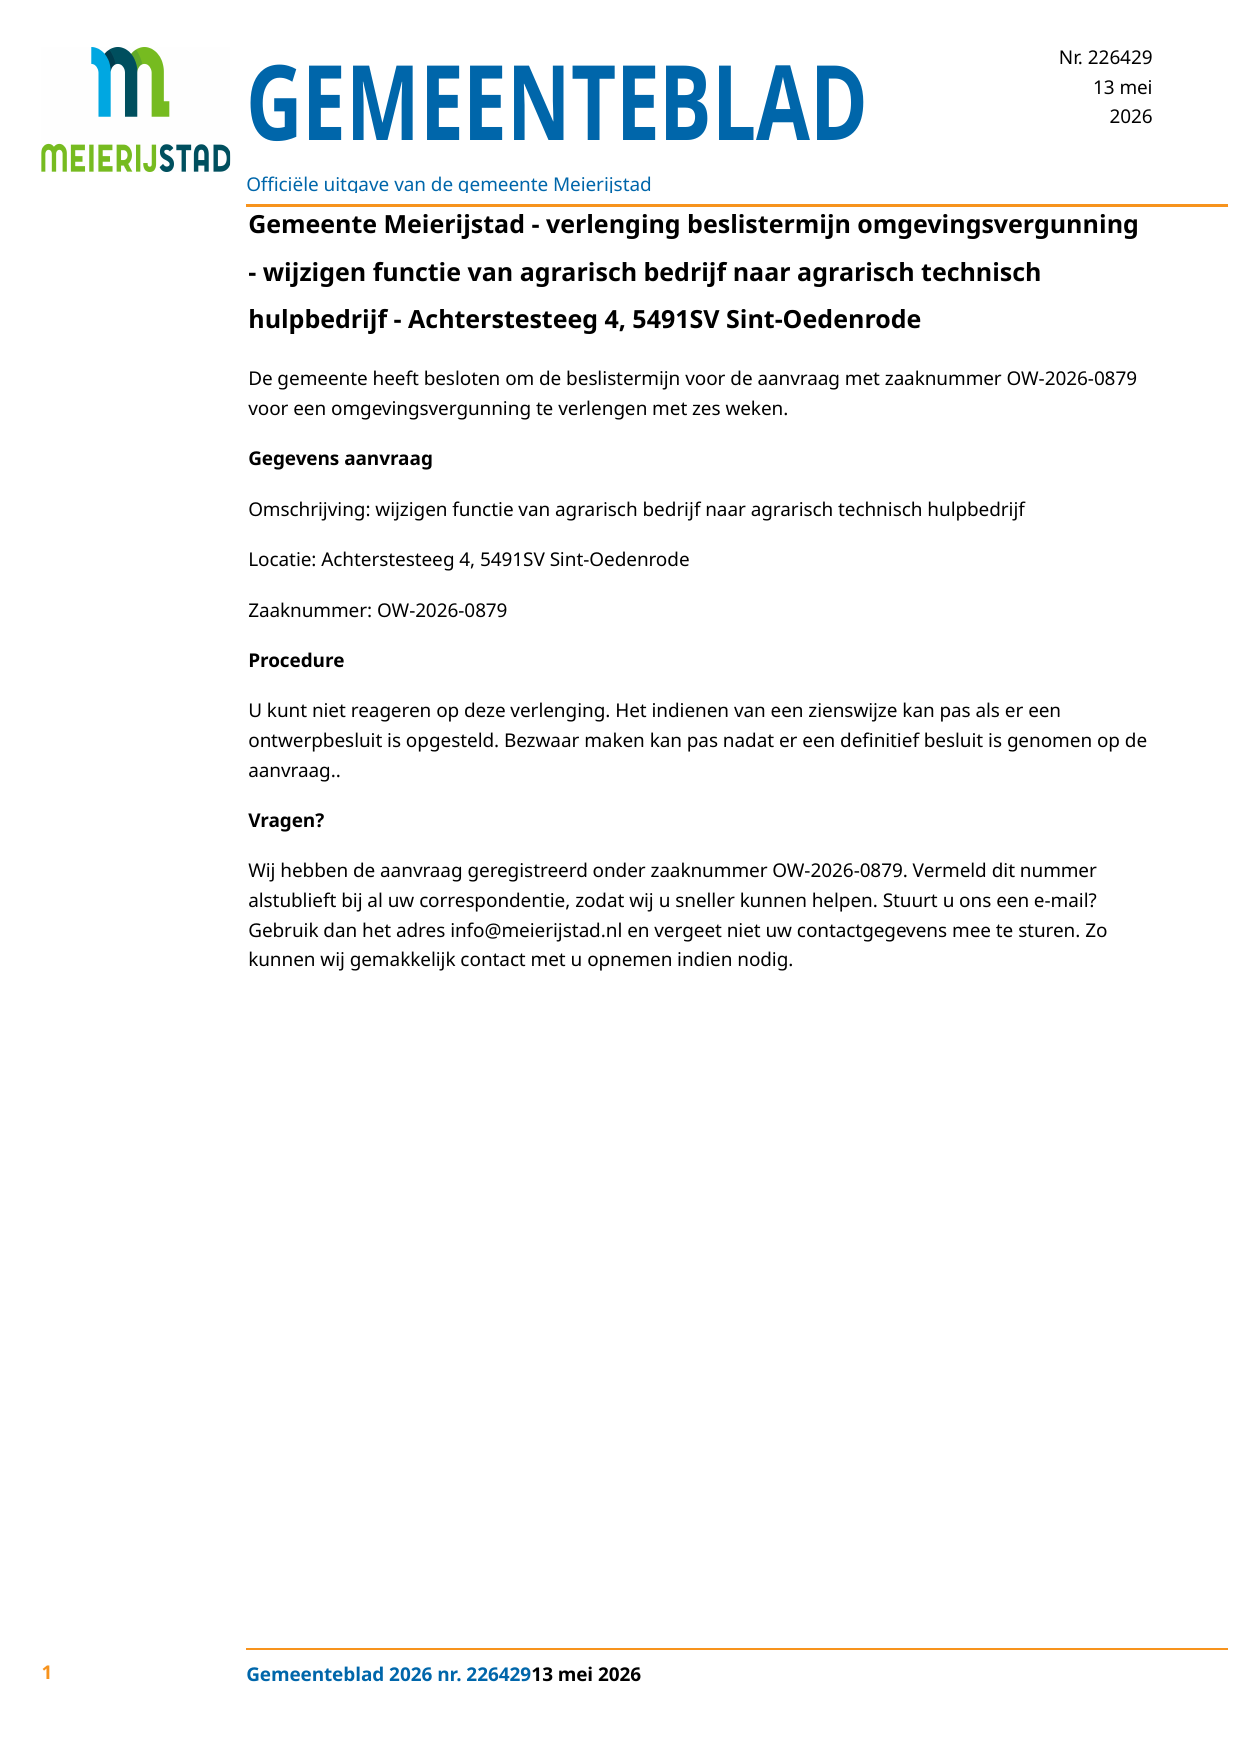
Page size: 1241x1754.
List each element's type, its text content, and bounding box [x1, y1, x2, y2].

text Locatie: Achterstesteeg 4, 5491SV Sint-Oedenrode [248, 546, 1152, 572]
text Zaaknummer: OW-2026-0879 [248, 597, 1152, 622]
text Procedure [248, 647, 1152, 673]
text U kunt niet reageren op deze verlenging. Het indienen van een zienswijze kan pas als er een ontwerpbesluit is opgesteld. Bezwaar maken kan pas nadat er een definitief besluit is genomen op de aanvraag.. [248, 698, 1152, 782]
text Omschrijving: wijzigen functie van agrarisch bedrijf naar agrarisch technisch hulpbedrijf [248, 496, 1152, 522]
text Gegevens aanvraag [248, 446, 1152, 471]
text Gemeente Meierijstad - verlenging beslistermijn omgevingsvergunning - wijzigen functie van agrarisch bedrijf naar agrarisch technisch hulpbedrijf - Achterstesteeg 4, 5491SV Sint-Oedenrode [248, 207, 1152, 336]
text Vragen? [248, 807, 1152, 833]
text Wij hebben de aanvraag geregistreerd onder zaaknummer OW-2026-0879. Vermeld dit nummer alstublieft bij al uw correspondentie, zodat wij u sneller kunnen helpen. Stuurt u ons een e-mail? Gebruik dan het adres info@meierijstad.nl en vergeet niet uw contactgegevens mee te sturen. Zo kunnen wij gemakkelijk contact met u opnemen indien nodig. [248, 858, 1152, 972]
text De gemeente heeft besloten om de beslistermijn voor de aanvraag met zaaknummer OW-2026-0879 voor een omgevingsvergunning te verlengen met zes weken. [248, 366, 1152, 421]
picture [41, 47, 231, 172]
